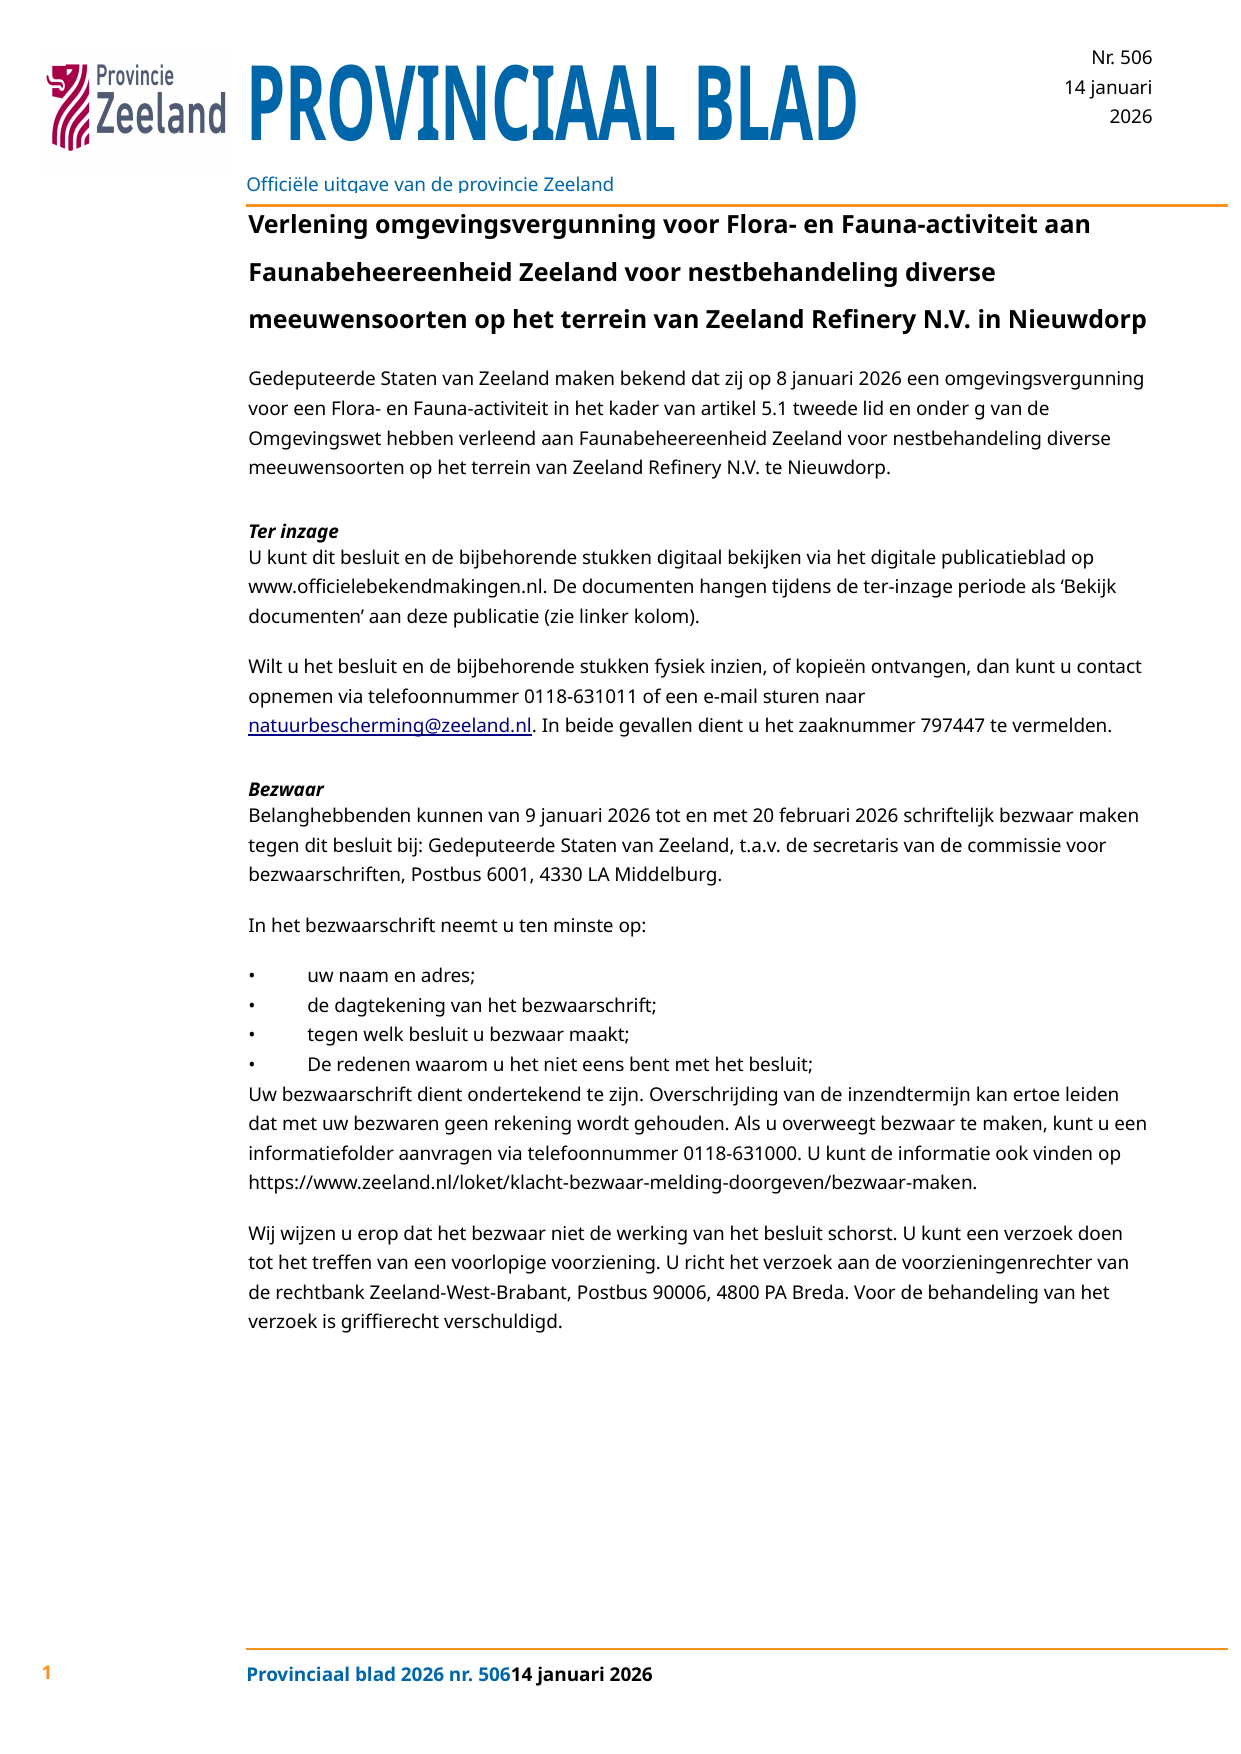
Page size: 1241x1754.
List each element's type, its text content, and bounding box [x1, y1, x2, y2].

text Wij wijzen u erop dat het bezwaar niet de werking van het besluit schorst. U kunt een verzoek doen tot het treffen van een voorlopige voorziening. U richt het verzoek aan de voorzieningenrechter van de rechtbank Zeeland-West-Brabant, Postbus 90006, 4800 PA Breda. Voor de behandeling van het verzoek is griffierecht verschuldigd. [248, 1220, 1152, 1334]
picture [41, 47, 231, 172]
list de dagtekening van het bezwaarschrift; [248, 992, 1152, 1018]
text In het bezwaarschrift neemt u ten minste op: [248, 912, 1152, 938]
list uw naam en adres; [248, 962, 1152, 988]
text Uw bezwaarschrift dient ondertekend te zijn. Overschrijding van de inzendtermijn kan ertoe leiden dat met uw bezwaren geen rekening wordt gehouden. Als u overweegt bezwaar te maken, kunt u een informatiefolder aanvragen via telefoonnummer 0118-631000. U kunt de informatie ook vinden op https://www.zeeland.nl/loket/klacht-bezwaar-melding-doorgeven/bezwaar-maken. [248, 1081, 1152, 1195]
text Belanghebbenden kunnen van 9 januari 2026 tot en met 20 februari 2026 schriftelijk bezwaar maken tegen dit besluit bij: Gedeputeerde Staten van Zeeland, t.a.v. de secretaris van de commissie voor bezwaarschriften, Postbus 6001, 4330 LA Middelburg. [248, 802, 1152, 887]
list tegen welk besluit u bezwaar maakt; [248, 1022, 1152, 1047]
text Bezwaar [248, 777, 1152, 802]
text Wilt u het besluit en de bijbehorende stukken fysiek inzien, of kopieën ontvangen, dan kunt u contact opnemen via telefoonnummer 0118-631011 of een e-mail sturen naar natuurbescherming@zeeland.nl. In beide gevallen dient u het zaaknummer 797447 te vermelden. [248, 653, 1152, 738]
text Gedeputeerde Staten van Zeeland maken bekend dat zij op 8 januari 2026 een omgevingsvergunning voor een Flora- en Fauna-activiteit in het kader van artikel 5.1 tweede lid en onder g van de Omgevingswet hebben verleend aan Faunabeheereenheid Zeeland voor nestbehandeling diverse meeuwensoorten op het terrein van Zeeland Refinery N.V. te Nieuwdorp. [248, 366, 1152, 480]
text Ter inzage [248, 518, 1152, 544]
text Verlening omgevingsvergunning voor Flora- en Fauna-activiteit aan Faunabeheereenheid Zeeland voor nestbehandeling diverse meeuwensoorten op het terrein van Zeeland Refinery N.V. in Nieuwdorp [248, 207, 1152, 336]
list De redenen waarom u het niet eens bent met het besluit; [248, 1051, 1152, 1077]
text U kunt dit besluit en de bijbehorende stukken digitaal bekijken via het digitale publicatieblad op www.officielebekendmakingen.nl. De documenten hangen tijdens de ter-inzage periode als ‘Bekijk documenten’ aan deze publicatie (zie linker kolom). [248, 544, 1152, 629]
